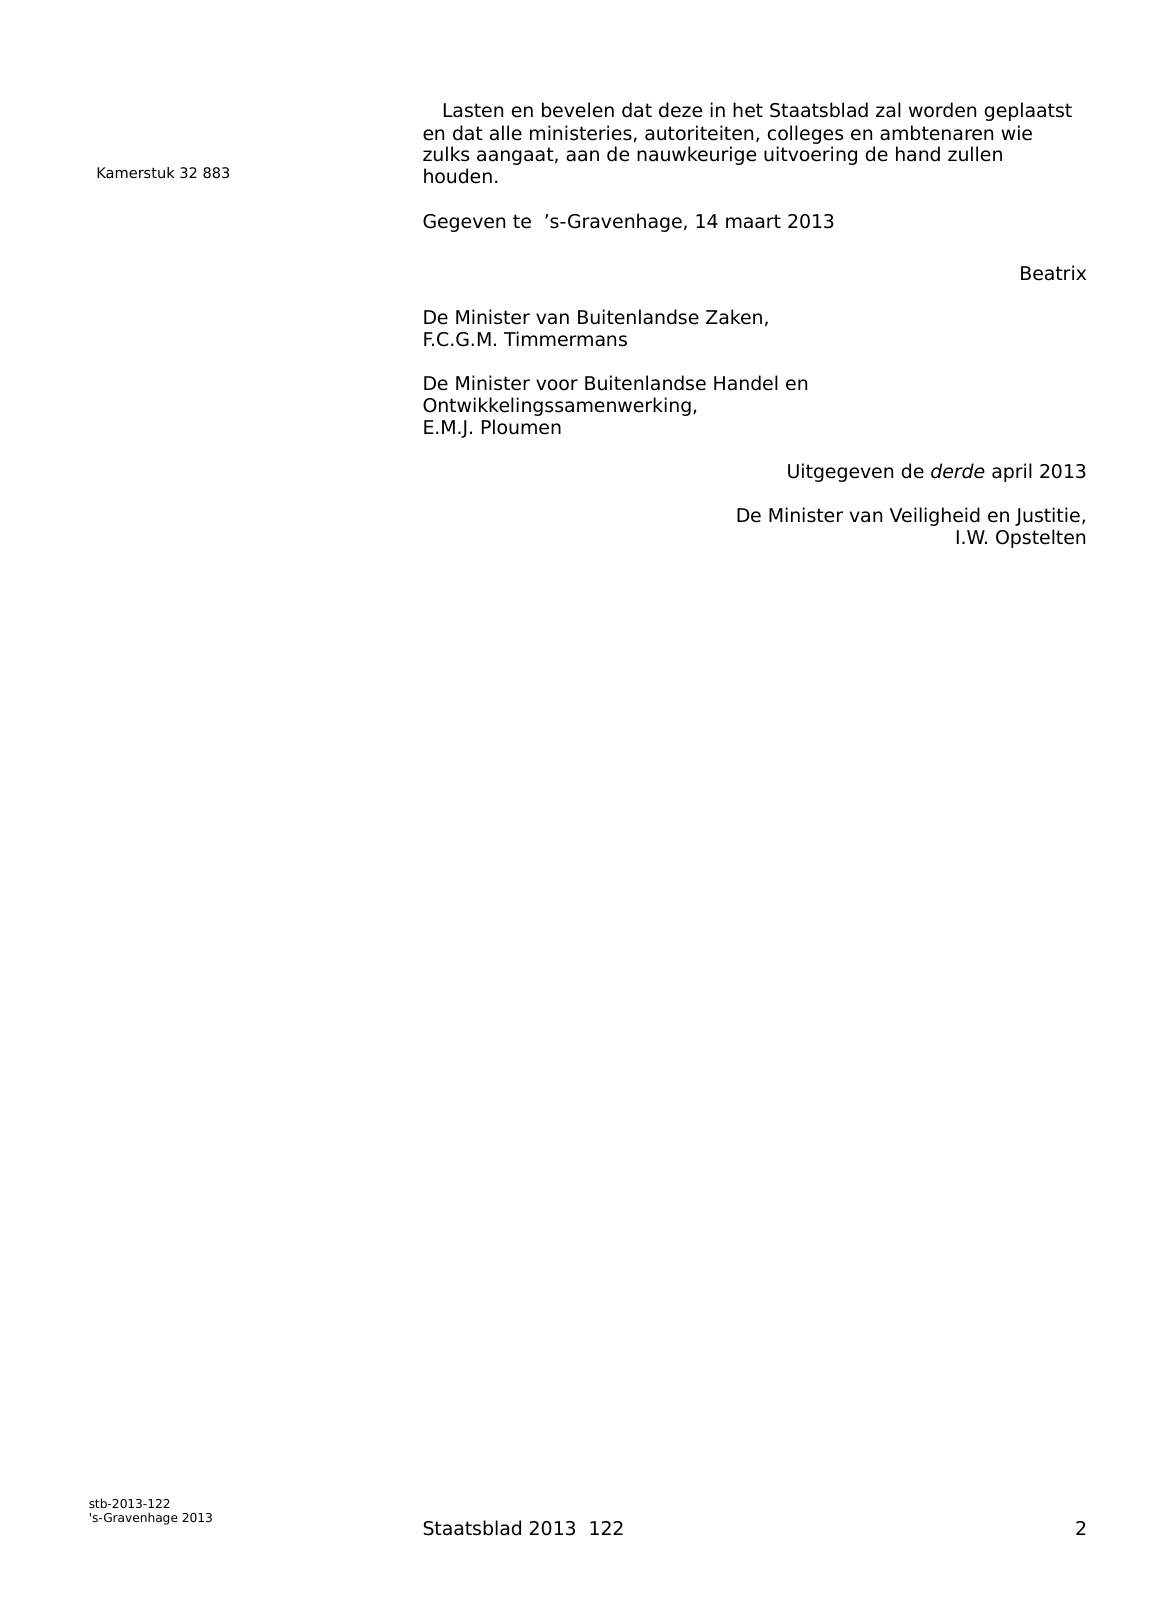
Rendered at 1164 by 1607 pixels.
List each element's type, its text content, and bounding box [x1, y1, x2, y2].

text Lasten en bevelen dat deze in het Staatsblad zal worden geplaatst en dat alle ministeries, autoriteiten, colleges en ambtenaren wie zulks aangaat, aan de nauwkeurige uitvoering de hand zullen houden. [422, 100, 1087, 188]
text stb-2013-122 [88, 1497, 323, 1511]
text 's-Gravenhage 2013 [88, 1511, 323, 1525]
text Beatrix [422, 262, 1087, 284]
text Gegeven te ’s-Gravenhage, 14 maart 2013 [422, 211, 1087, 232]
text Uitgegeven de derde april 2013 [422, 461, 1087, 483]
text De Minister van Buitenlandse Zaken, F.C.G.M. Timmermans [422, 307, 1087, 351]
text Kamerstuk 32 883 [77, 165, 396, 182]
text De Minister van Veiligheid en Justitie, I.W. Opstelten [422, 505, 1087, 549]
text De Minister voor Buitenlandse Handel en Ontwikkelingssamenwerking, E.M.J. Ploumen [422, 373, 1087, 439]
